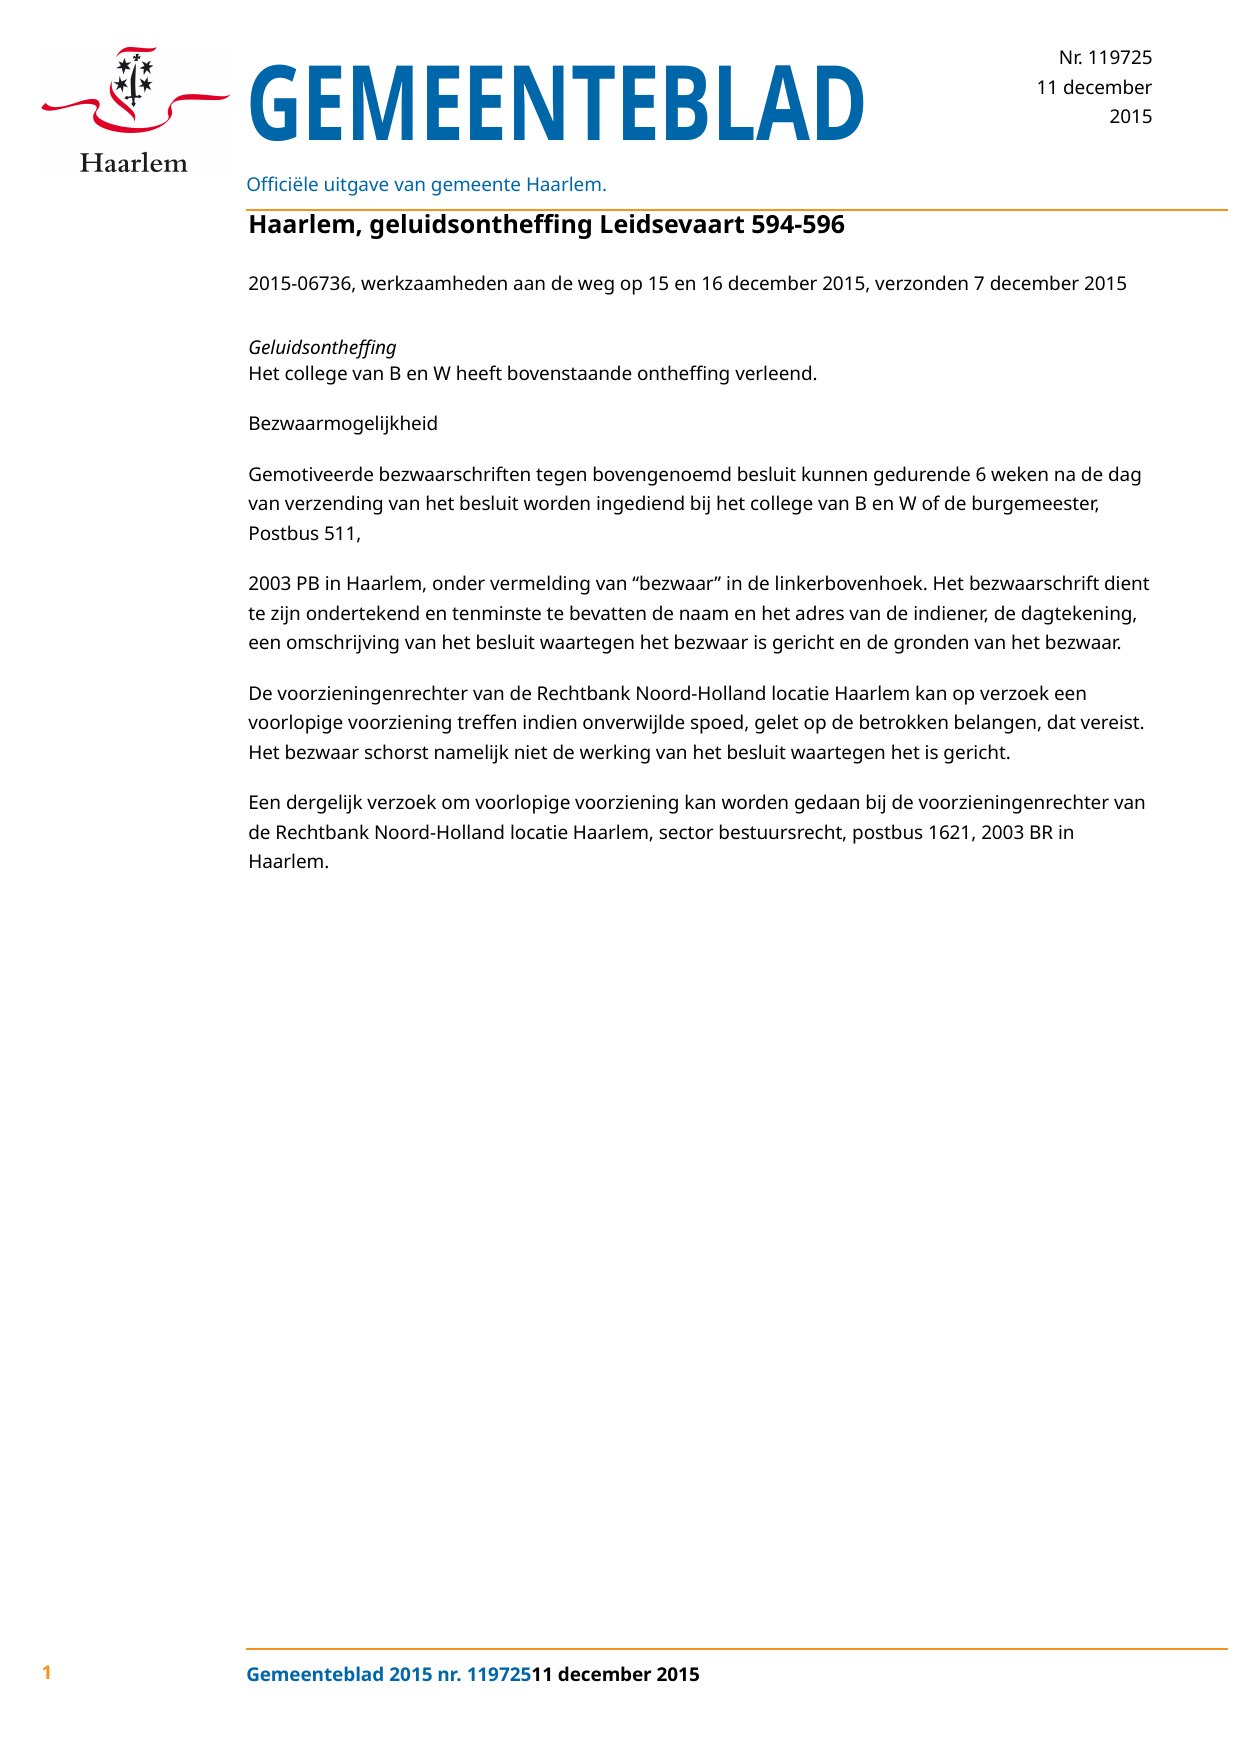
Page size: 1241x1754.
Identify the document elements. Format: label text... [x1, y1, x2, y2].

text Haarlem, geluidsontheffing Leidsevaart 594-596 [248, 211, 1152, 241]
text Een dergelijk verzoek om voorlopige voorziening kan worden gedaan bij de voorzieningenrechter van de Rechtbank Noord-Holland locatie Haarlem, sector bestuursrecht, postbus 1621, 2003 BR in Haarlem. [248, 789, 1152, 874]
text 2003 PB in Haarlem, onder vermelding van “bezwaar” in de linkerbovenhoek. Het bezwaarschrift dient te zijn ondertekend en tenminste te bevatten de naam en het adres van de indiener, de dagtekening, een omschrijving van het besluit waartegen het bezwaar is gericht en de gronden van het bezwaar. [248, 570, 1152, 655]
text 2015-06736, werkzaamheden aan de weg op 15 en 16 december 2015, verzonden 7 december 2015 [248, 270, 1152, 296]
picture [41, 47, 231, 172]
text Gemotiveerde bezwaarschriften tegen bovengenoemd besluit kunnen gedurende 6 weken na de dag van verzending van het besluit worden ingediend bij het college van B en W of de burgemeester, Postbus 511, [248, 461, 1152, 546]
text De voorzieningenrechter van de Rechtbank Noord-Holland locatie Haarlem kan op verzoek een voorlopige voorziening treffen indien onverwijlde spoed, gelet op de betrokken belangen, dat vereist. Het bezwaar schorst namelijk niet de werking van het besluit waartegen het is gericht. [248, 680, 1152, 765]
text Geluidsontheffing [248, 334, 1152, 360]
text Het college van B en W heeft bovenstaande ontheffing verleend. [248, 360, 1152, 386]
text Bezwaarmogelijkheid [248, 410, 1152, 436]
